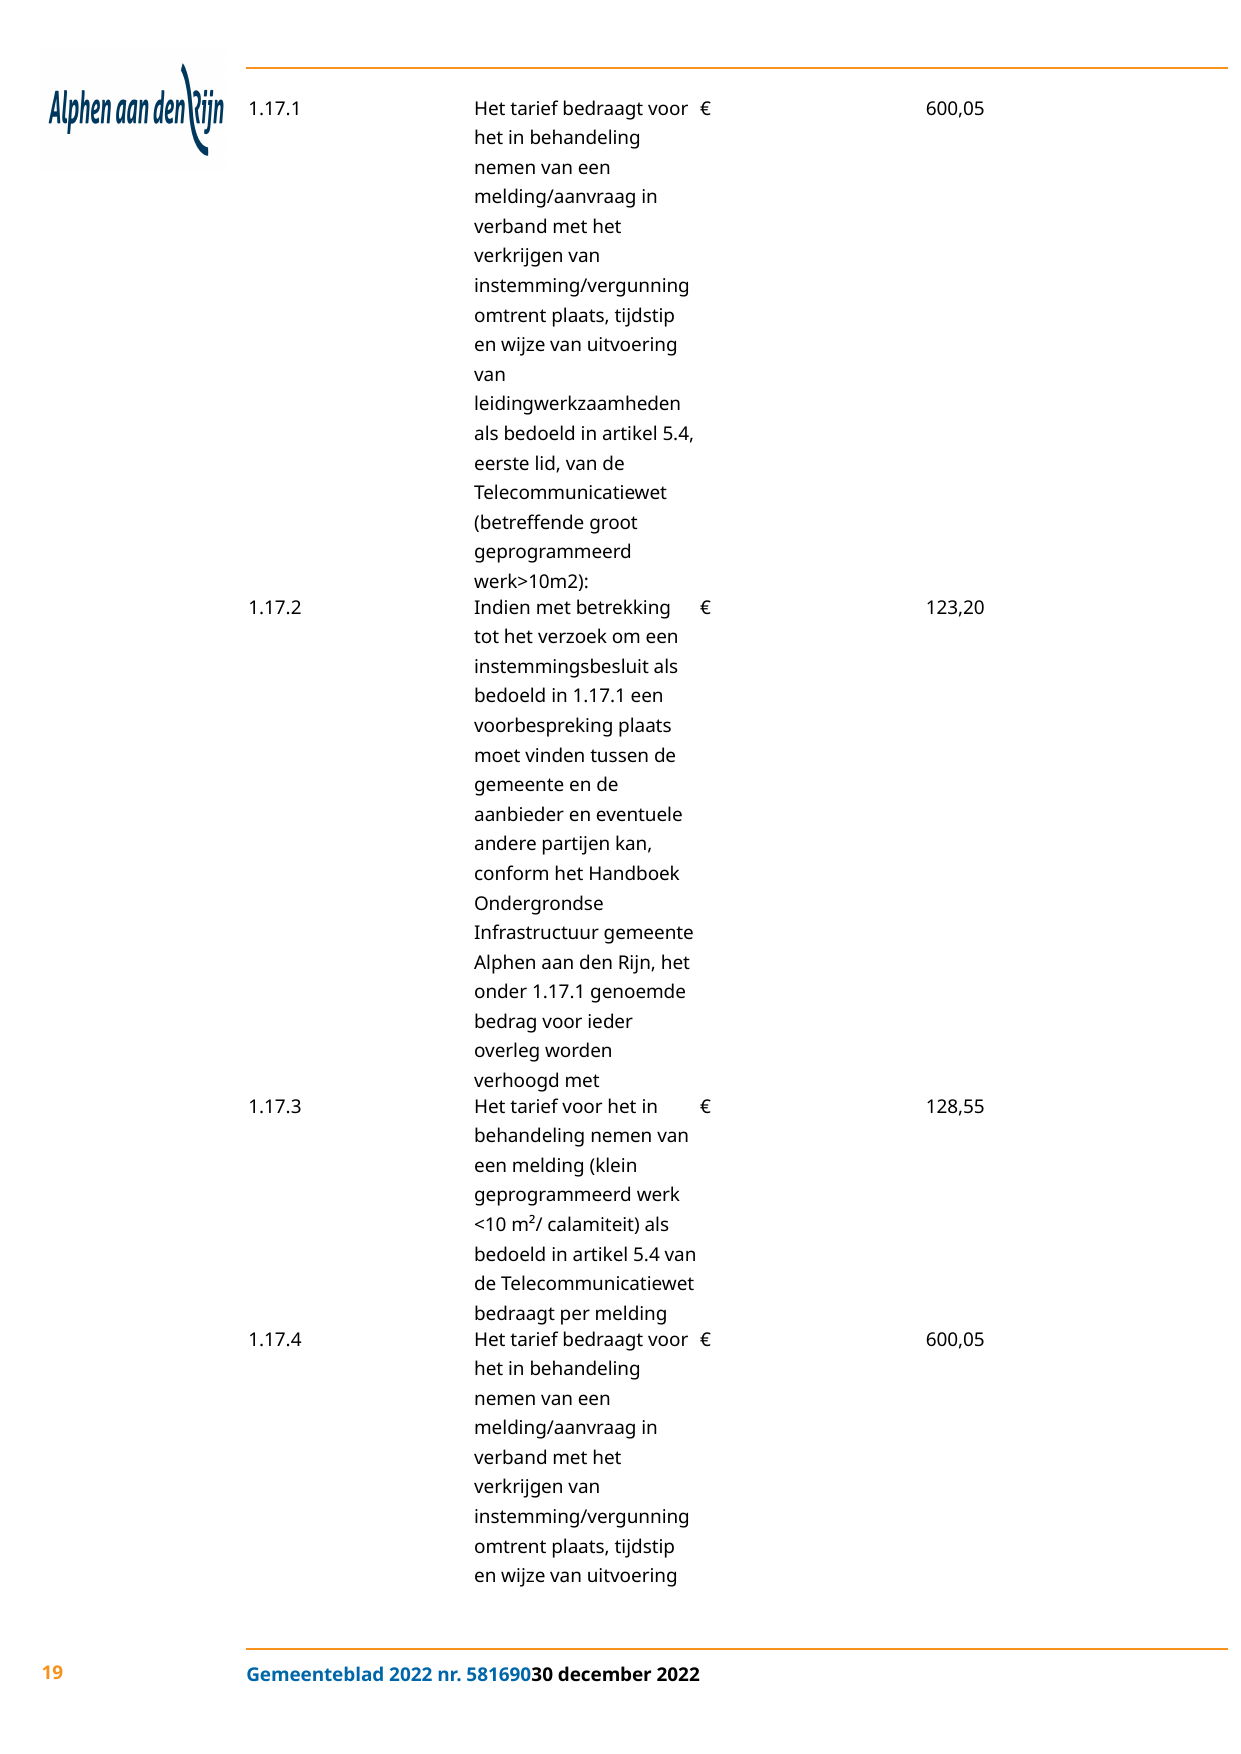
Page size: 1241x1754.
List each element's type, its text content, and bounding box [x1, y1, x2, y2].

table_cell Het tarief bedraagt voor het in behandeling nemen van een melding/aanvraag in verband met het verkrijgen van instemming/vergunning omtrent plaats, tijdstip en wijze van uitvoering van leidingwerkzaamheden als bedoeld in artikel 5.4, eerste lid, van de Telecommunicatiewet (betreffende groot geprogrammeerd werk>10m2): [474, 95, 700, 594]
table_cell Het tarief bedraagt voor het in behandeling nemen van een melding/aanvraag in verband met het verkrijgen van instemming/vergunning omtrent plaats, tijdstip en wijze van uitvoering [474, 1326, 700, 1588]
table_cell 1.17.1 [248, 95, 474, 594]
table_cell 600,05 [926, 1326, 1152, 1588]
table_cell 1.17.3 [248, 1093, 474, 1326]
table_cell € [700, 1326, 926, 1588]
table_cell € [700, 594, 926, 1093]
table_cell Het tarief voor het in behandeling nemen van een melding (klein geprogrammeerd werk <10 m²/ calamiteit) als bedoeld in artikel 5.4 van de Telecommunicatiewet bedraagt per melding [474, 1093, 700, 1326]
table_cell 1.17.4 [248, 1326, 474, 1588]
table_cell € [700, 1093, 926, 1326]
picture [41, 47, 231, 172]
table_cell € [700, 95, 926, 594]
table_cell Indien met betrekking tot het verzoek om een instemmingsbesluit als bedoeld in 1.17.1 een voorbespreking plaats moet vinden tussen de gemeente en de aanbieder en eventuele andere partijen kan, conform het Handboek Ondergrondse Infrastructuur gemeente Alphen aan den Rijn, het onder 1.17.1 genoemde bedrag voor ieder overleg worden verhoogd met [474, 594, 700, 1093]
table_cell 128,55 [926, 1093, 1152, 1326]
table_cell 123,20 [926, 594, 1152, 1093]
table_cell 600,05 [926, 95, 1152, 594]
table_cell 1.17.2 [248, 594, 474, 1093]
